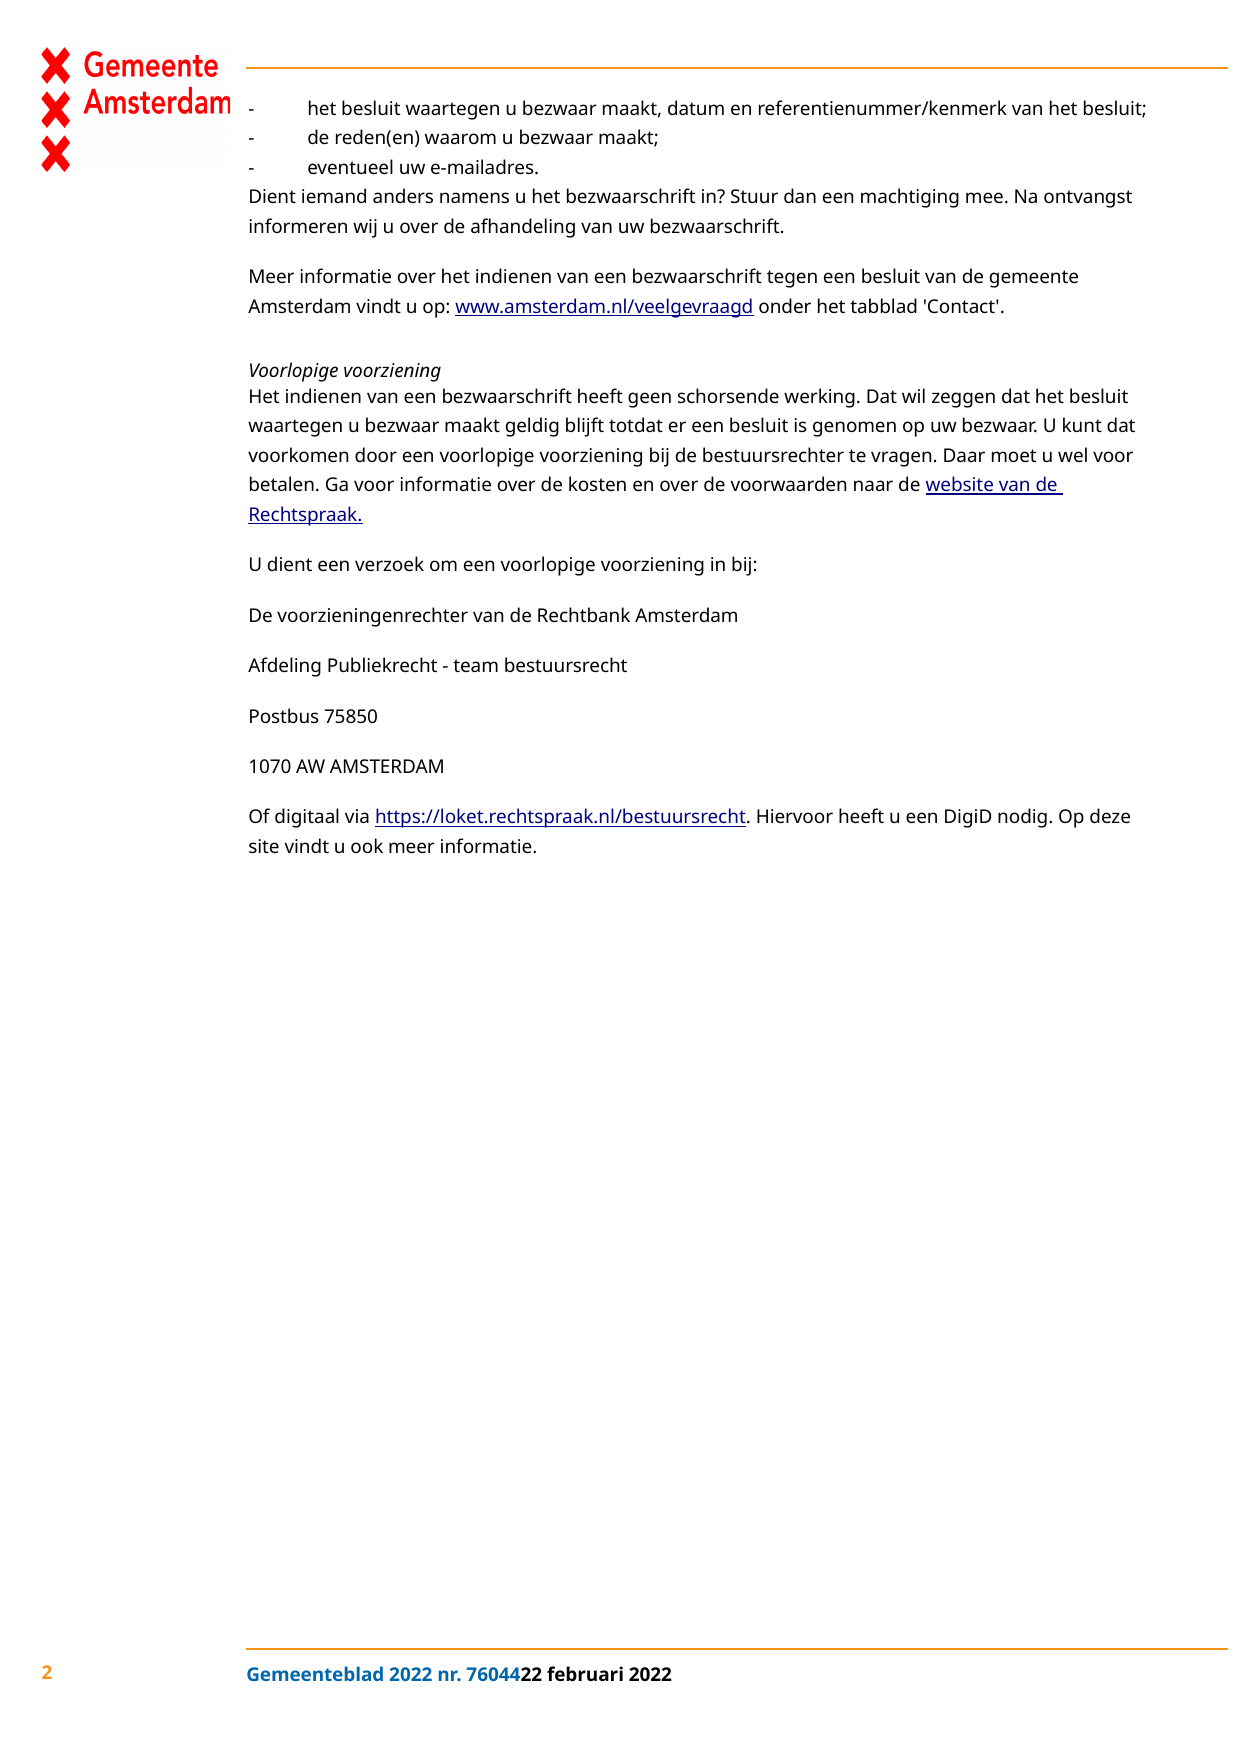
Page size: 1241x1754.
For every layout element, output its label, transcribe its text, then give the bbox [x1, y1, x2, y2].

text Of digitaal via https://loket.rechtspraak.nl/bestuursrecht. Hiervoor heeft u een DigiD nodig. Op deze site vindt u ook meer informatie. [248, 804, 1152, 859]
list eventueel uw e-mailadres. [248, 154, 1152, 180]
text Meer informatie over het indienen van een bezwaarschrift tegen een besluit van de gemeente Amsterdam vindt u op: www.amsterdam.nl/veelgevraagd onder het tabblad 'Contact'. [248, 263, 1152, 319]
text Dient iemand anders namens u het bezwaarschrift in? Stuur dan een machtiging mee. Na ontvangst informeren wij u over de afhandeling van uw bezwaarschrift. [248, 183, 1152, 239]
text Voorlopige voorziening [248, 357, 1152, 383]
picture [41, 47, 231, 172]
list het besluit waartegen u bezwaar maakt, datum en referentienummer/kenmerk van het besluit; [248, 95, 1152, 121]
text U dient een verzoek om een voorlopige voorziening in bij: [248, 552, 1152, 577]
text Het indienen van een bezwaarschrift heeft geen schorsende werking. Dat wil zeggen dat het besluit waartegen u bezwaar maakt geldig blijft totdat er een besluit is genomen op uw bezwaar. U kunt dat voorkomen door een voorlopige voorziening bij de bestuursrechter te vragen. Daar moet u wel voor betalen. Ga voor informatie over de kosten en over de voorwaarden naar de website van de Rechtspraak. [248, 383, 1152, 527]
text Postbus 75850 [248, 703, 1152, 728]
text De voorzieningenrechter van de Rechtbank Amsterdam [248, 602, 1152, 628]
text 1070 AW AMSTERDAM [248, 753, 1152, 779]
text Afdeling Publiekrecht - team bestuursrecht [248, 652, 1152, 678]
list de reden(en) waarom u bezwaar maakt; [248, 124, 1152, 150]
